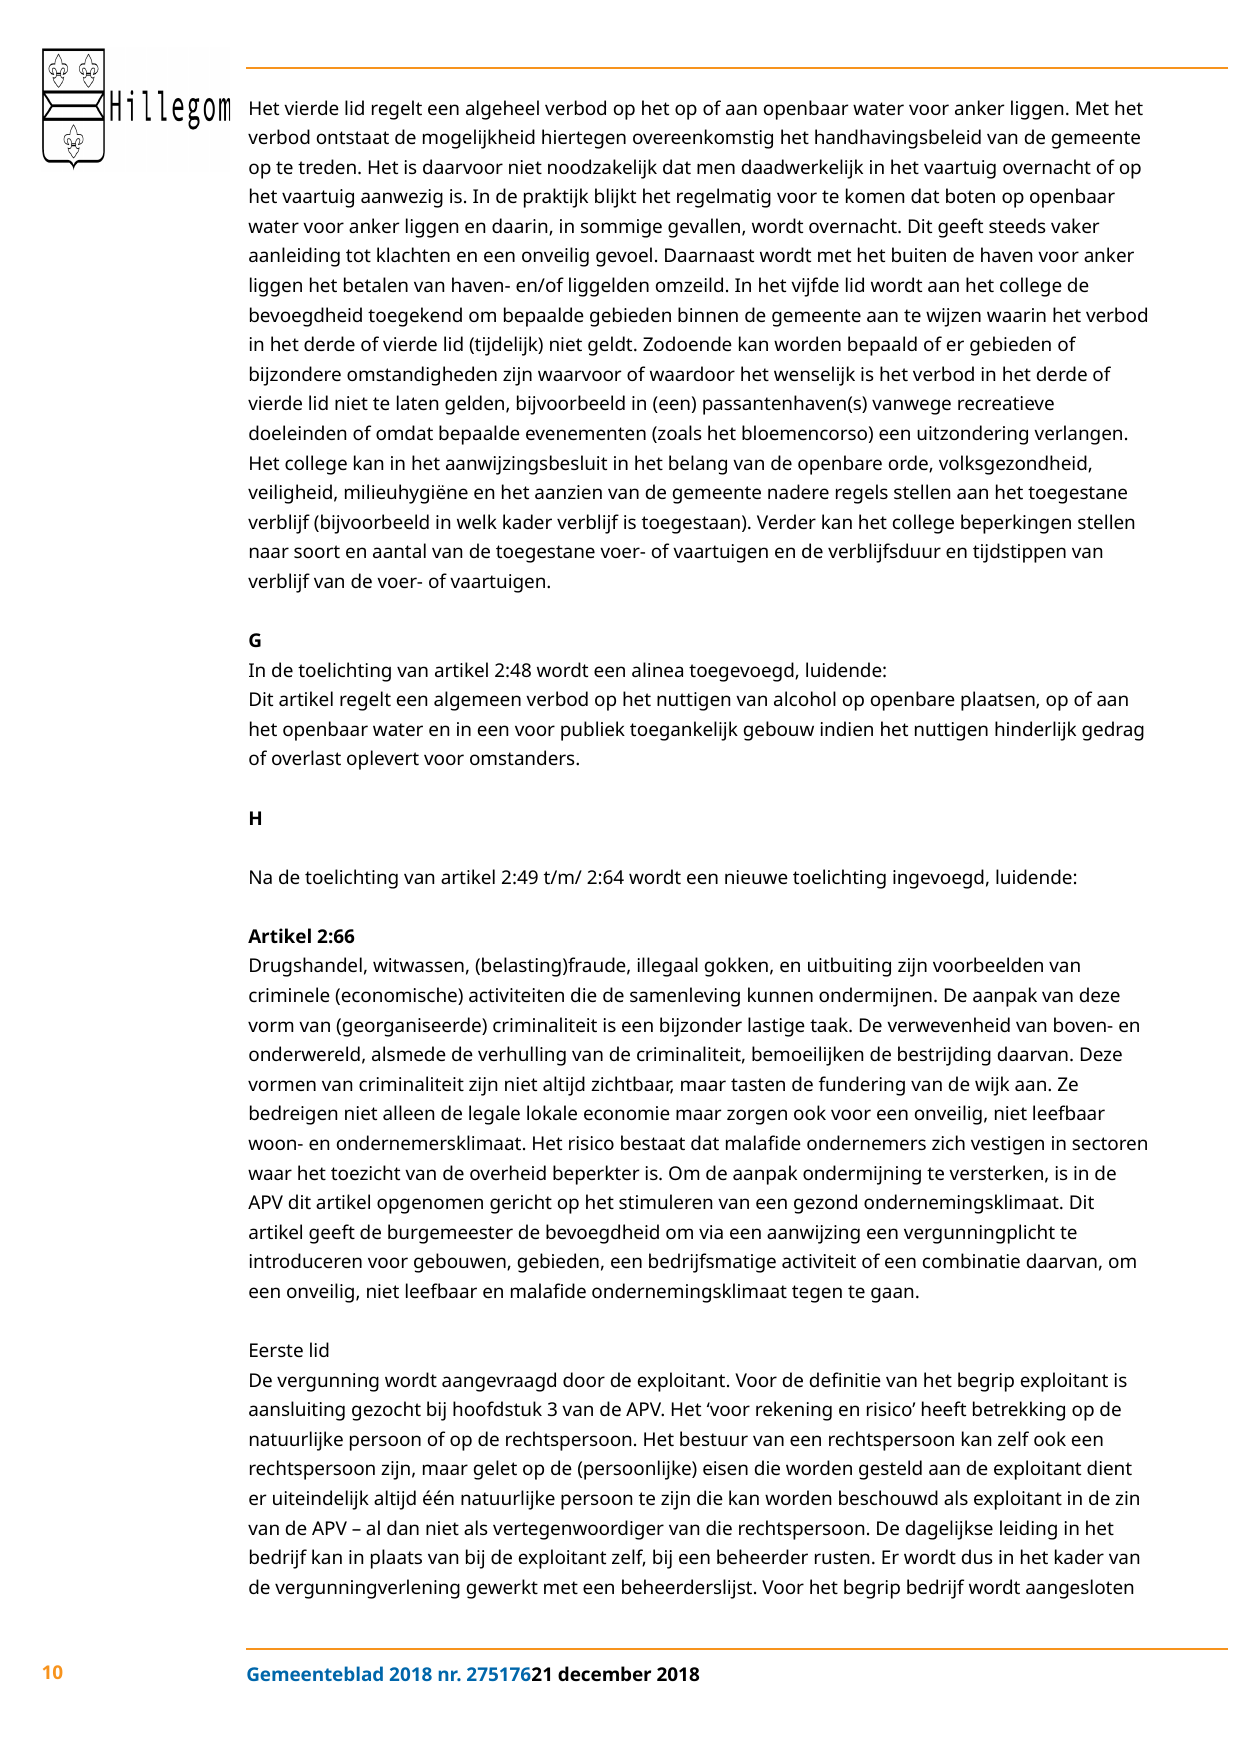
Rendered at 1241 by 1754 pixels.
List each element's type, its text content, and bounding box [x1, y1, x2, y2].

text Eerste lid [248, 1337, 1152, 1363]
text Het vierde lid regelt een algeheel verbod op het op of aan openbaar water voor anker liggen. Met het verbod ontstaat de mogelijkheid hiertegen overeenkomstig het handhavingsbeleid van de gemeente op te treden. Het is daarvoor niet noodzakelijk dat men daadwerkelijk in het vaartuig overnacht of op het vaartuig aanwezig is. In de praktijk blijkt het regelmatig voor te komen dat boten op openbaar water voor anker liggen en daarin, in sommige gevallen, wordt overnacht. Dit geeft steeds vaker aanleiding tot klachten en een onveilig gevoel. Daarnaast wordt met het buiten de haven voor anker liggen het betalen van haven- en/of liggelden omzeild. In het vijfde lid wordt aan het college de bevoegdheid toegekend om bepaalde gebieden binnen de gemeente aan te wijzen waarin het verbod in het derde of vierde lid (tijdelijk) niet geldt. Zodoende kan worden bepaald of er gebieden of bijzondere omstandigheden zijn waarvoor of waardoor het wenselijk is het verbod in het derde of vierde lid niet te laten gelden, bijvoorbeeld in (een) passantenhaven(s) vanwege recreatieve doeleinden of omdat bepaalde evenementen (zoals het bloemencorso) een uitzondering verlangen. Het college kan in het aanwijzingsbesluit in het belang van de openbare orde, volksgezondheid, veiligheid, milieuhygiëne en het aanzien van de gemeente nadere regels stellen aan het toegestane verblijf (bijvoorbeeld in welk kader verblijf is toegestaan). Verder kan het college beperkingen stellen naar soort en aantal van de toegestane voer- of vaartuigen en de verblijfsduur en tijdstippen van verblijf van de voer- of vaartuigen. [248, 95, 1152, 594]
text De vergunning wordt aangevraagd door de exploitant. Voor de definitie van het begrip exploitant is aansluiting gezocht bij hoofdstuk 3 van de APV. Het ‘voor rekening en risico’ heeft betrekking op de natuurlijke persoon of op de rechtspersoon. Het bestuur van een rechtspersoon kan zelf ook een rechtspersoon zijn, maar gelet op de (persoonlijke) eisen die worden gesteld aan de exploitant dient er uiteindelijk altijd één natuurlijke persoon te zijn die kan worden beschouwd als exploitant in de zin van de APV – al dan niet als vertegenwoordiger van die rechtspersoon. De dagelijkse leiding in het bedrijf kan in plaats van bij de exploitant zelf, bij een beheerder rusten. Er wordt dus in het kader van de vergunningverlening gewerkt met een beheerderslijst. Voor het begrip bedrijf wordt aangesloten [248, 1367, 1152, 1600]
text In de toelichting van artikel 2:48 wordt een alinea toegevoegd, luidende: [248, 657, 1152, 683]
text G [248, 627, 1152, 653]
text Artikel 2:66 [248, 923, 1152, 949]
text Na de toelichting van artikel 2:49 t/m/ 2:64 wordt een nieuwe toelichting ingevoegd, luidende: [248, 864, 1152, 890]
text H [248, 805, 1152, 831]
picture [41, 47, 231, 172]
text Drugshandel, witwassen, (belasting)fraude, illegaal gokken, en uitbuiting zijn voorbeelden van criminele (economische) activiteiten die de samenleving kunnen ondermijnen. De aanpak van deze vorm van (georganiseerde) criminaliteit is een bijzonder lastige taak. De verwevenheid van boven- en onderwereld, alsmede de verhulling van de criminaliteit, bemoeilijken de bestrijding daarvan. Deze vormen van criminaliteit zijn niet altijd zichtbaar, maar tasten de fundering van de wijk aan. Ze bedreigen niet alleen de legale lokale economie maar zorgen ook voor een onveilig, niet leefbaar woon- en ondernemersklimaat. Het risico bestaat dat malafide ondernemers zich vestigen in sectoren waar het toezicht van de overheid beperkter is. Om de aanpak ondermijning te versterken, is in de APV dit artikel opgenomen gericht op het stimuleren van een gezond ondernemingsklimaat. Dit artikel geeft de burgemeester de bevoegdheid om via een aanwijzing een vergunningplicht te introduceren voor gebouwen, gebieden, een bedrijfsmatige activiteit of een combinatie daarvan, om een onveilig, niet leefbaar en malafide ondernemingsklimaat tegen te gaan. [248, 953, 1152, 1304]
text Dit artikel regelt een algemeen verbod op het nuttigen van alcohol op openbare plaatsen, op of aan het openbaar water en in een voor publiek toegankelijk gebouw indien het nuttigen hinderlijk gedrag of overlast oplevert voor omstanders. [248, 686, 1152, 771]
